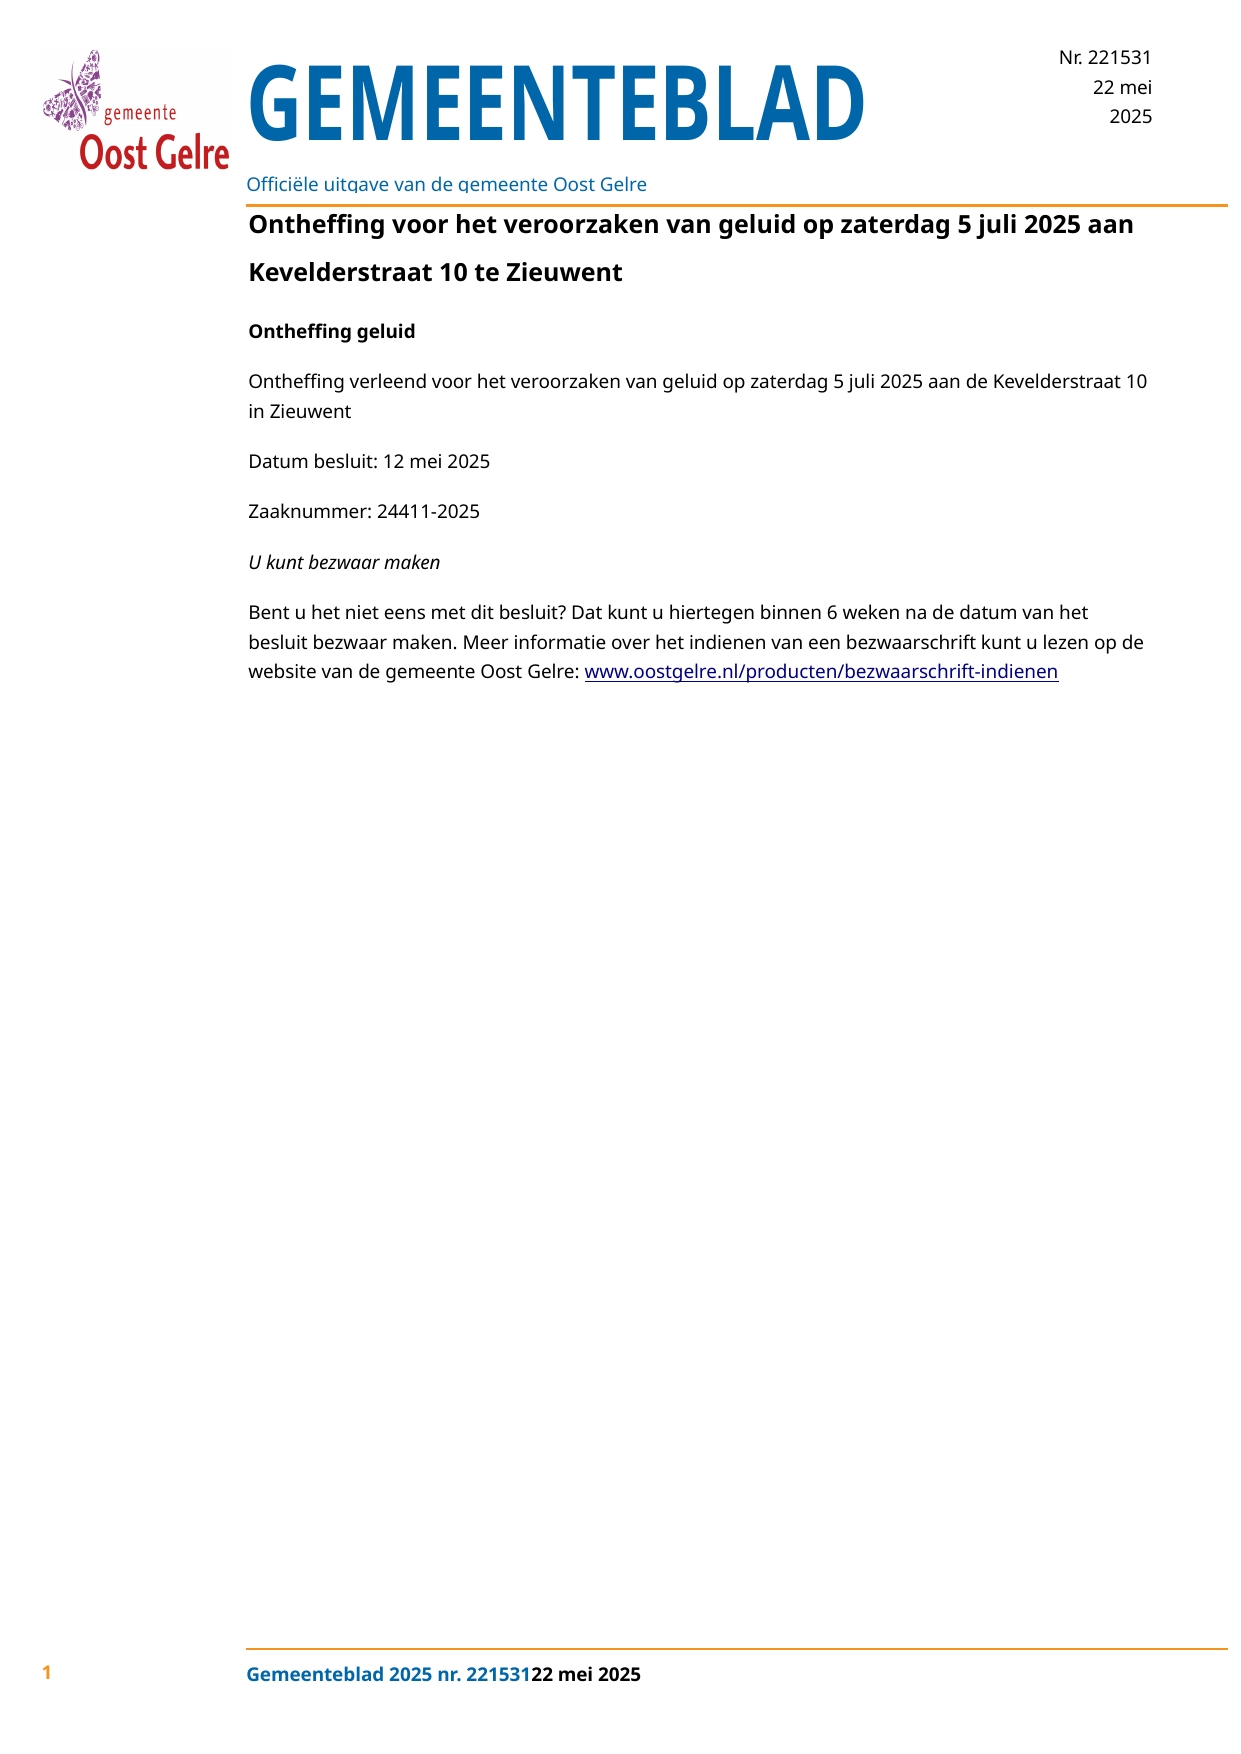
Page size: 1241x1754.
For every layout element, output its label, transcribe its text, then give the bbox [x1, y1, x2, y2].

picture [41, 47, 231, 172]
text Datum besluit: 12 mei 2025 [248, 448, 1152, 474]
text Ontheffing geluid [248, 318, 1152, 344]
text U kunt bezwaar maken [248, 549, 1152, 575]
text Ontheffing voor het veroorzaken van geluid op zaterdag 5 juli 2025 aan Kevelderstraat 10 te Zieuwent [248, 207, 1152, 288]
text Bent u het niet eens met dit besluit? Dat kunt u hiertegen binnen 6 weken na de datum van het besluit bezwaar maken. Meer informatie over het indienen van een bezwaarschrift kunt u lezen op de website van de gemeente Oost Gelre: www.oostgelre.nl/producten/bezwaarschrift-indienen [248, 599, 1152, 684]
text Zaaknummer: 24411-2025 [248, 499, 1152, 524]
text Ontheffing verleend voor het veroorzaken van geluid op zaterdag 5 juli 2025 aan de Kevelderstraat 10 in Zieuwent [248, 368, 1152, 424]
